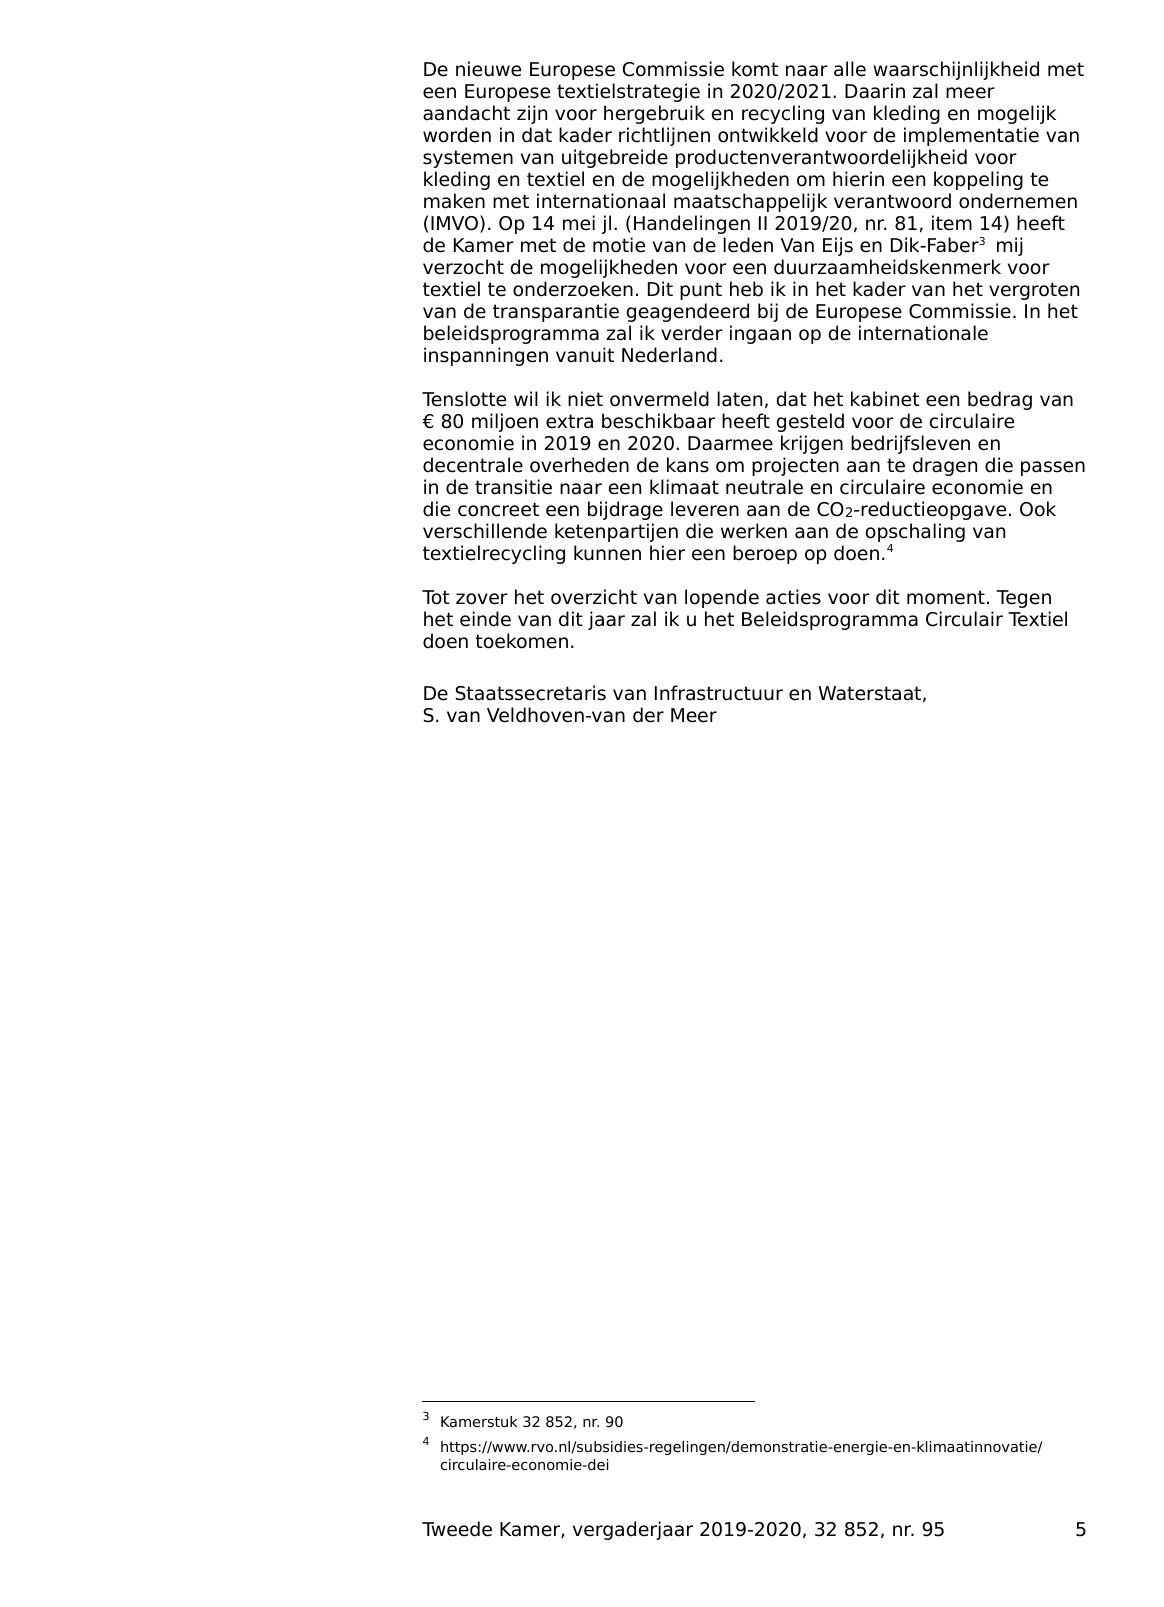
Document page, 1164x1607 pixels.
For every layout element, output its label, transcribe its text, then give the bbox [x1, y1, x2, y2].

text Tot zover het overzicht van lopende acties voor dit moment. Tegen het einde van dit jaar zal ik u het Beleidsprogramma Circulair Textiel doen toekomen. [422, 587, 1087, 653]
text De nieuwe Europese Commissie komt naar alle waarschijnlijkheid met een Europese textielstrategie in 2020/2021. Daarin zal meer aandacht zijn voor hergebruik en recycling van kleding en mogelijk worden in dat kader richtlijnen ontwikkeld voor de implementatie van systemen van uitgebreide productenverantwoordelijkheid voor kleding en textiel en de mogelijkheden om hierin een koppeling te maken met internationaal maatschappelijk verantwoord ondernemen (IMVO). Op 14 mei jl. (Handelingen II 2019/20, nr. 81, item 14) heeft de Kamer met de motie van de leden Van Eijs en Dik-Faber mij verzocht de mogelijkheden voor een duurzaamheidskenmerk voor textiel te onderzoeken. Dit punt heb ik in het kader van het vergroten van de transparantie geagendeerd bij de Europese Commissie. In het beleidsprogramma zal ik verder ingaan op de internationale inspanningen vanuit Nederland. [422, 59, 1087, 367]
text https://www.rvo.nl/subsidies-regelingen/demonstratie-energie-en-klimaatinnovatie/circulaire-economie-dei [422, 1435, 1087, 1474]
text Tenslotte wil ik niet onvermeld laten, dat het kabinet een bedrag van € 80 miljoen extra beschikbaar heeft gesteld voor de circulaire economie in 2019 en 2020. Daarmee krijgen bedrijfsleven en decentrale overheden de kans om projecten aan te dragen die passen in de transitie naar een klimaat neutrale en circulaire economie en die concreet een bijdrage leveren aan de CO2-reductieopgave. Ook verschillende ketenpartijen die werken aan de opschaling van textielrecycling kunnen hier een beroep op doen. [422, 389, 1087, 565]
text Kamerstuk 32 852, nr. 90 [422, 1410, 1087, 1432]
text De Staatssecretaris van Infrastructuur en Waterstaat, S. van Veldhoven-van der Meer [422, 683, 1087, 727]
